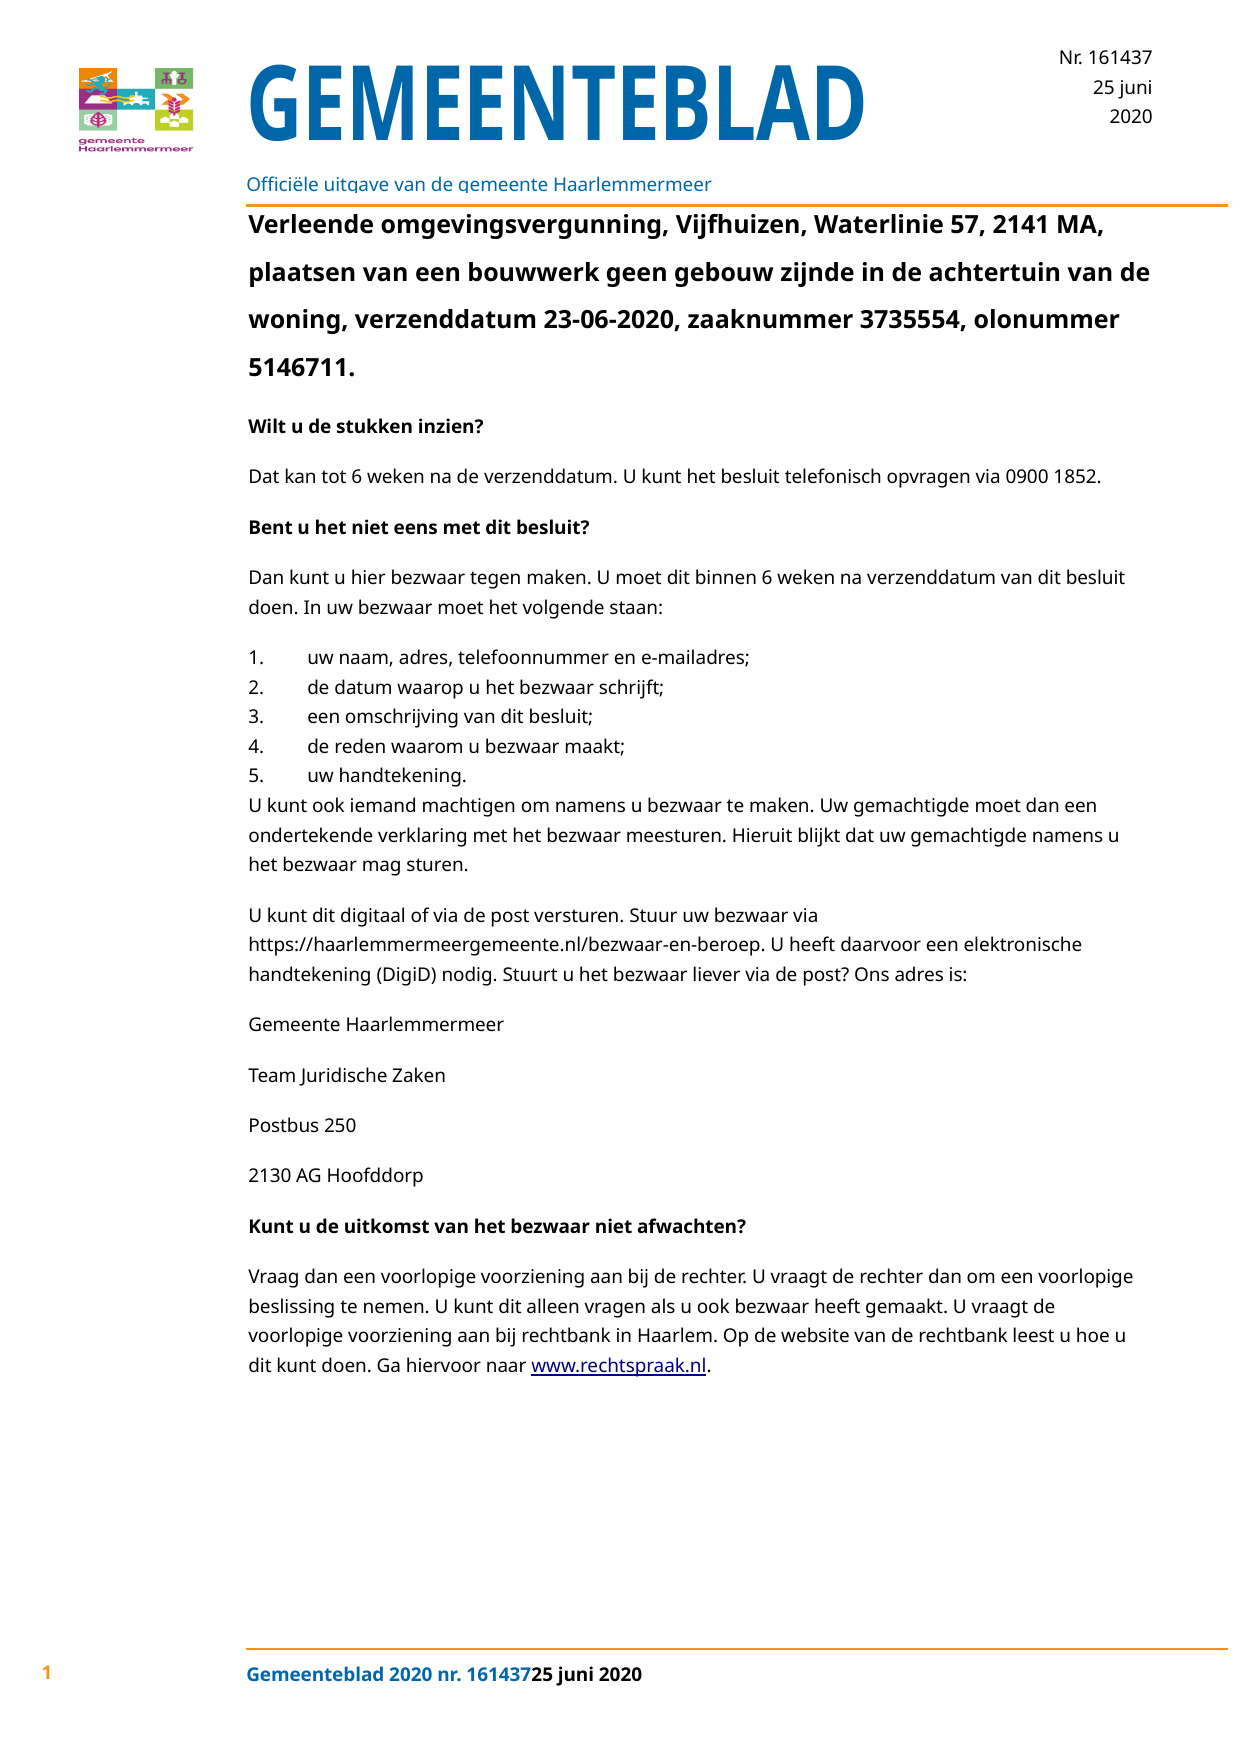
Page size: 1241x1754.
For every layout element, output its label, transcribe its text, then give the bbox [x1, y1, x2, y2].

text Gemeente Haarlemmermeer [248, 1011, 1152, 1037]
text Vraag dan een voorlopige voorziening aan bij de rechter. U vraagt de rechter dan om een voorlopige beslissing te nemen. U kunt dit alleen vragen als u ook bezwaar heeft gemaakt. U vraagt de voorlopige voorziening aan bij rechtbank in Haarlem. Op de website van de rechtbank leest u hoe u dit kunt doen. Ga hiervoor naar www.rechtspraak.nl. [248, 1263, 1152, 1378]
text 2130 AG Hoofddorp [248, 1163, 1152, 1188]
text U kunt dit digitaal of via de post versturen. Stuur uw bezwaar via https://haarlemmermeergemeente.nl/bezwaar-en-beroep. U heeft daarvoor een elektronische handtekening (DigiD) nodig. Stuurt u het bezwaar liever via de post? Ons adres is: [248, 902, 1152, 987]
text Verleende omgevingsvergunning, Vijfhuizen, Waterlinie 57, 2141 MA, plaatsen van een bouwwerk geen gebouw zijnde in de achtertuin van de woning, verzenddatum 23-06-2020, zaaknummer 3735554, olonummer 5146711. [248, 207, 1152, 384]
list de reden waarom u bezwaar maakt; [248, 733, 1152, 759]
text Bent u het niet eens met dit besluit? [248, 514, 1152, 540]
text Postbus 250 [248, 1112, 1152, 1138]
picture [41, 47, 231, 172]
text Dan kunt u hier bezwaar tegen maken. U moet dit binnen 6 weken na verzenddatum van dit besluit doen. In uw bezwaar moet het volgende staan: [248, 564, 1152, 620]
text Kunt u de uitkomst van het bezwaar niet afwachten? [248, 1213, 1152, 1239]
text Dat kan tot 6 weken na de verzenddatum. U kunt het besluit telefonisch opvragen via 0900 1852. [248, 463, 1152, 489]
text Wilt u de stukken inzien? [248, 413, 1152, 439]
text U kunt ook iemand machtigen om namens u bezwaar te maken. Uw gemachtigde moet dan een ondertekende verklaring met het bezwaar meesturen. Hieruit blijkt dat uw gemachtigde namens u het bezwaar mag sturen. [248, 792, 1152, 877]
text Team Juridische Zaken [248, 1062, 1152, 1088]
list uw handtekening. [248, 763, 1152, 788]
list de datum waarop u het bezwaar schrijft; [248, 674, 1152, 700]
list uw naam, adres, telefoonnummer en e-mailadres; [248, 644, 1152, 670]
list een omschrijving van dit besluit; [248, 703, 1152, 729]
